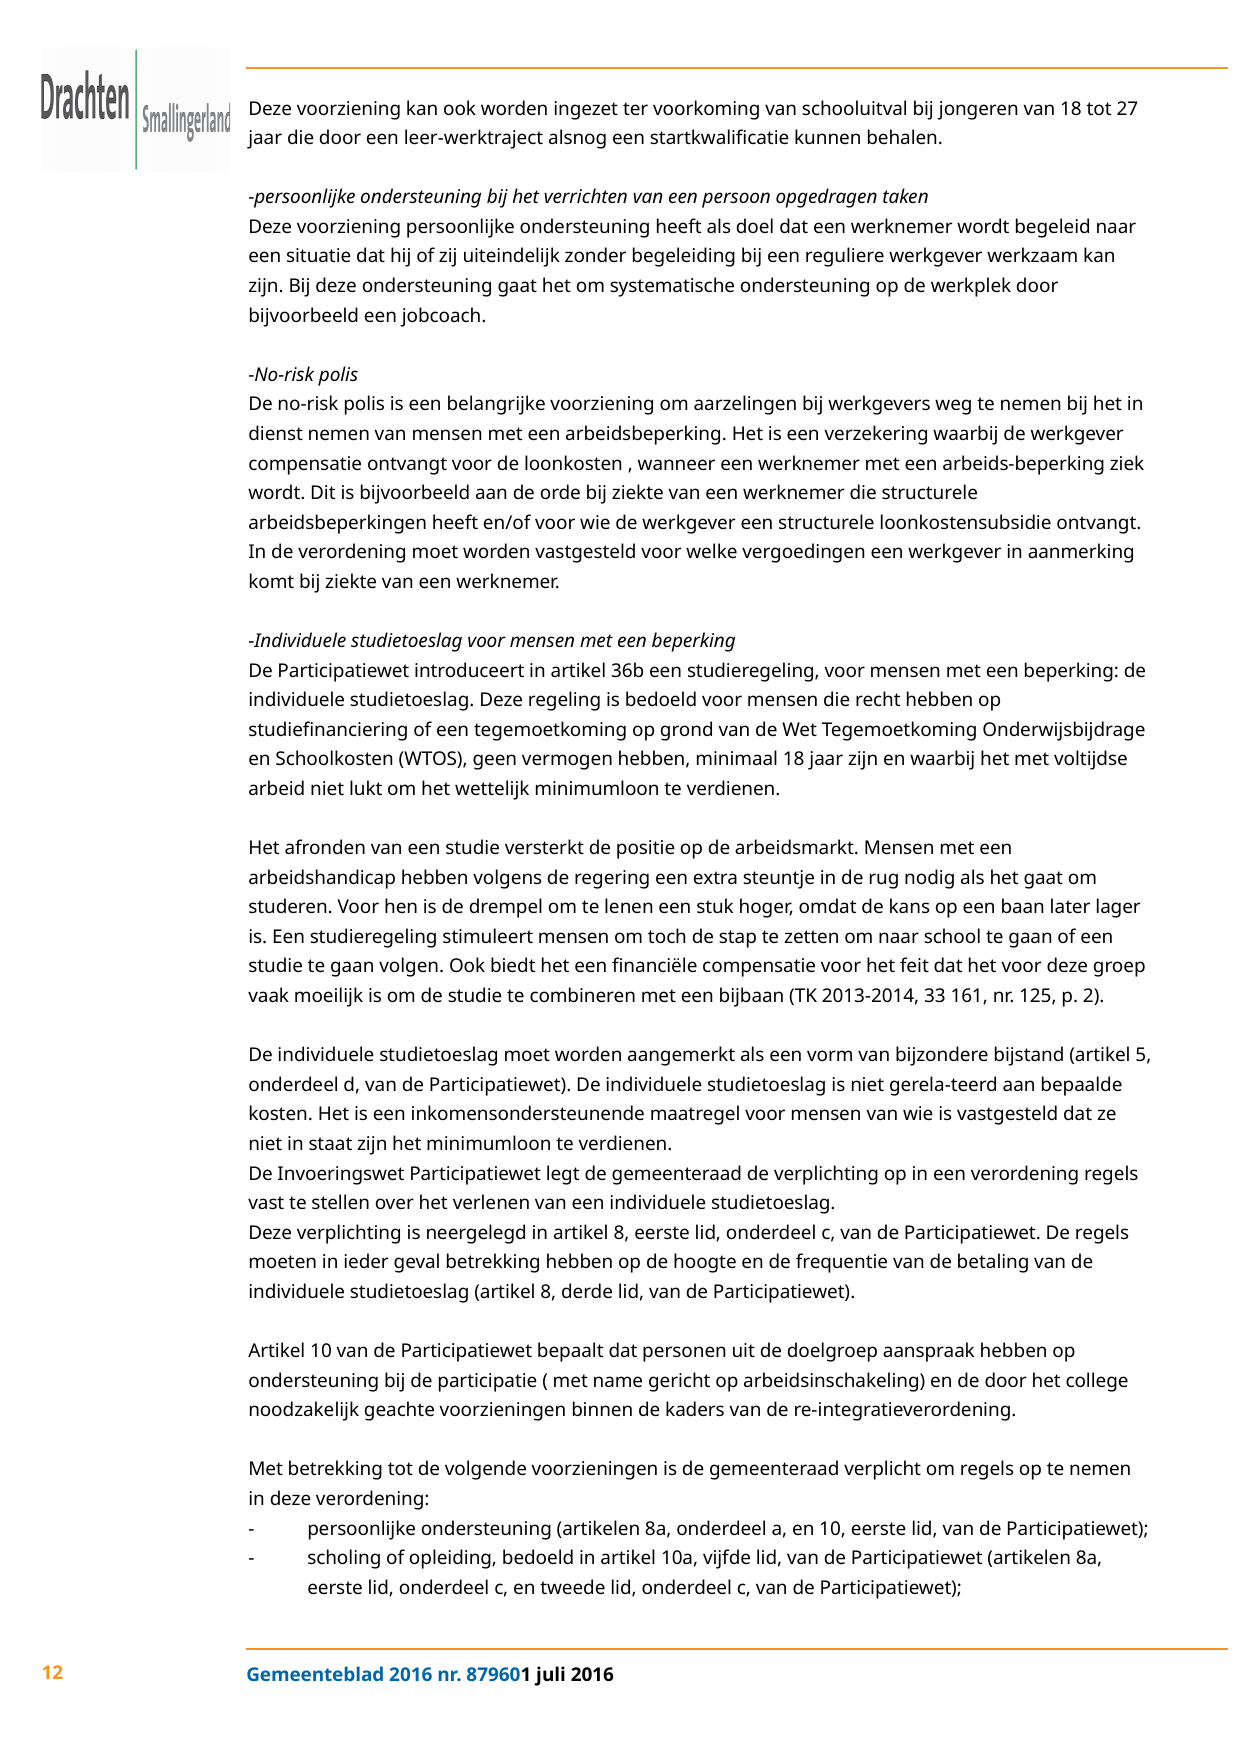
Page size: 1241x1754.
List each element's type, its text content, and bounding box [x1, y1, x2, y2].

text -Individuele studietoeslag voor mensen met een beperking [248, 627, 1152, 653]
text Deze voorziening persoonlijke ondersteuning heeft als doel dat een werknemer wordt begeleid naar een situatie dat hij of zij uiteindelijk zonder begeleiding bij een reguliere werkgever werkzaam kan zijn. Bij deze ondersteuning gaat het om systematische ondersteuning op de werkplek door bijvoorbeeld een jobcoach. [248, 213, 1152, 328]
text -No-risk polis [248, 361, 1152, 387]
text -persoonlijke ondersteuning bij het verrichten van een persoon opgedragen taken [248, 183, 1152, 209]
picture [41, 47, 231, 172]
text De Participatiewet introduceert in artikel 36b een studieregeling, voor mensen met een beperking: de individuele studietoeslag. Deze regeling is bedoeld voor mensen die recht hebben op studiefinanciering of een tegemoetkoming op grond van de Wet Tegemoetkoming Onderwijsbijdrage en Schoolkosten (WTOS), geen vermogen hebben, minimaal 18 jaar zijn en waarbij het met voltijdse arbeid niet lukt om het wettelijk minimumloon te verdienen. [248, 657, 1152, 801]
text De individuele studietoeslag moet worden aangemerkt als een vorm van bijzondere bijstand (artikel 5, onderdeel d, van de Participatiewet). De individuele studietoeslag is niet gerela-teerd aan bepaalde kosten. Het is een inkomensondersteunende maatregel voor mensen van wie is vastgesteld dat ze niet in staat zijn het minimumloon te verdienen. [248, 1041, 1152, 1156]
text Deze verplichting is neergelegd in artikel 8, eerste lid, onderdeel c, van de Participatiewet. De regels moeten in ieder geval betrekking hebben op de hoogte en de frequentie van de betaling van de individuele studietoeslag (artikel 8, derde lid, van de Participatiewet). [248, 1219, 1152, 1304]
list persoonlijke ondersteuning (artikelen 8a, onderdeel a, en 10, eerste lid, van de Participatiewet); [248, 1515, 1152, 1541]
text De no-risk polis is een belangrijke voorziening om aarzelingen bij werkgevers weg te nemen bij het in dienst nemen van mensen met een arbeidsbeperking. Het is een verzekering waarbij de werkgever compensatie ontvangt voor de loonkosten , wanneer een werknemer met een arbeids-beperking ziek wordt. Dit is bijvoorbeeld aan de orde bij ziekte van een werknemer die structurele arbeidsbeperkingen heeft en/of voor wie de werkgever een structurele loonkostensubsidie ontvangt. In de verordening moet worden vastgesteld voor welke vergoedingen een werkgever in aanmerking komt bij ziekte van een werknemer. [248, 391, 1152, 594]
text Artikel 10 van de Participatiewet bepaalt dat personen uit de doelgroep aanspraak hebben op ondersteuning bij de participatie ( met name gericht op arbeidsinschakeling) en de door het college noodzakelijk geachte voorzieningen binnen de kaders van de re-integratieverordening. [248, 1337, 1152, 1422]
list scholing of opleiding, bedoeld in artikel 10a, vijfde lid, van de Participatiewet (artikelen 8a, eerste lid, onderdeel c, en tweede lid, onderdeel c, van de Participatiewet); [248, 1544, 1152, 1600]
text Het afronden van een studie versterkt de positie op de arbeidsmarkt. Mensen met een arbeidshandicap hebben volgens de regering een extra steuntje in de rug nodig als het gaat om studeren. Voor hen is de drempel om te lenen een stuk hoger, omdat de kans op een baan later lager is. Een studieregeling stimuleert mensen om toch de stap te zetten om naar school te gaan of een studie te gaan volgen. Ook biedt het een financiële compensatie voor het feit dat het voor deze groep vaak moeilijk is om de studie te combineren met een bijbaan (TK 2013-2014, 33 161, nr. 125, p. 2). [248, 834, 1152, 1008]
text De Invoeringswet Participatiewet legt de gemeenteraad de verplichting op in een verordening regels vast te stellen over het verlenen van een individuele studietoeslag. [248, 1160, 1152, 1215]
text Met betrekking tot de volgende voorzieningen is de gemeenteraad verplicht om regels op te nemen in deze verordening: [248, 1456, 1152, 1511]
text Deze voorziening kan ook worden ingezet ter voorkoming van schooluitval bij jongeren van 18 tot 27 jaar die door een leer-werktraject alsnog een startkwalificatie kunnen behalen. [248, 95, 1152, 150]
